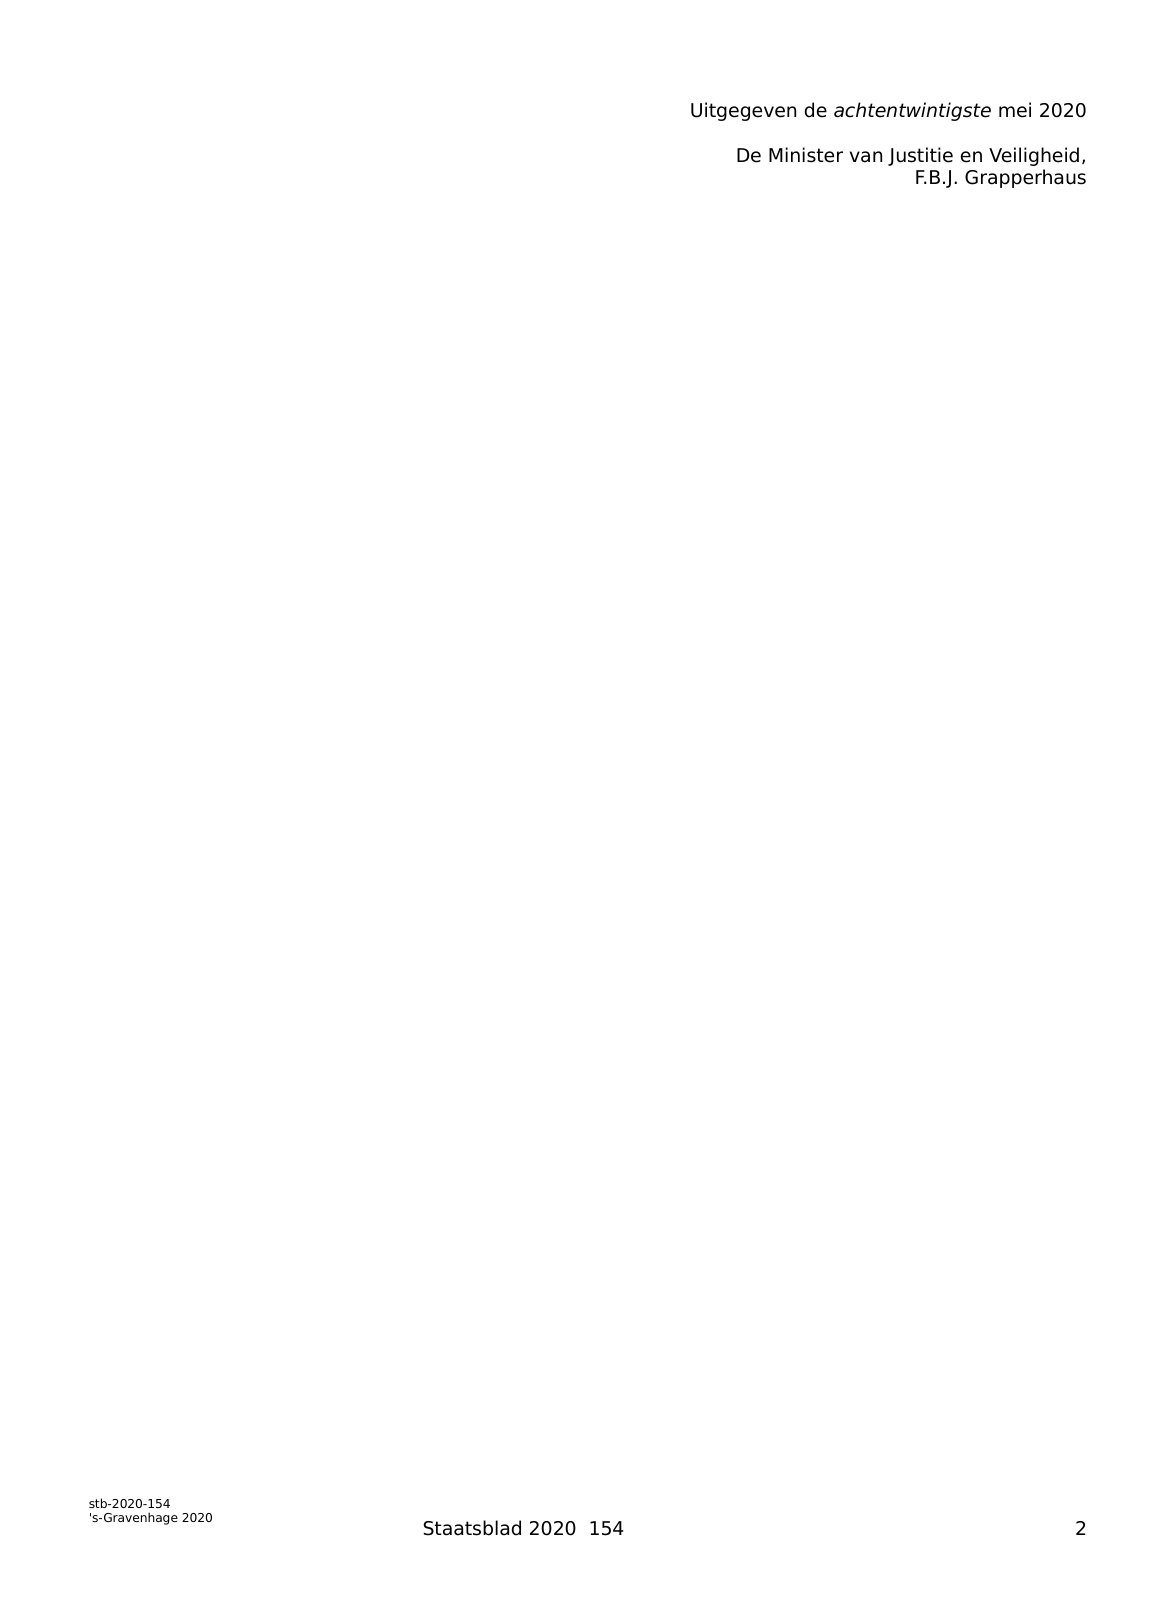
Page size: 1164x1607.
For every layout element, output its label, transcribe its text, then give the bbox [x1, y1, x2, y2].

text stb-2020-154 [88, 1497, 323, 1511]
text Uitgegeven de achtentwintigste mei 2020 [422, 100, 1087, 122]
text 's-Gravenhage 2020 [88, 1511, 323, 1525]
text De Minister van Justitie en Veiligheid, F.B.J. Grapperhaus [422, 144, 1087, 188]
